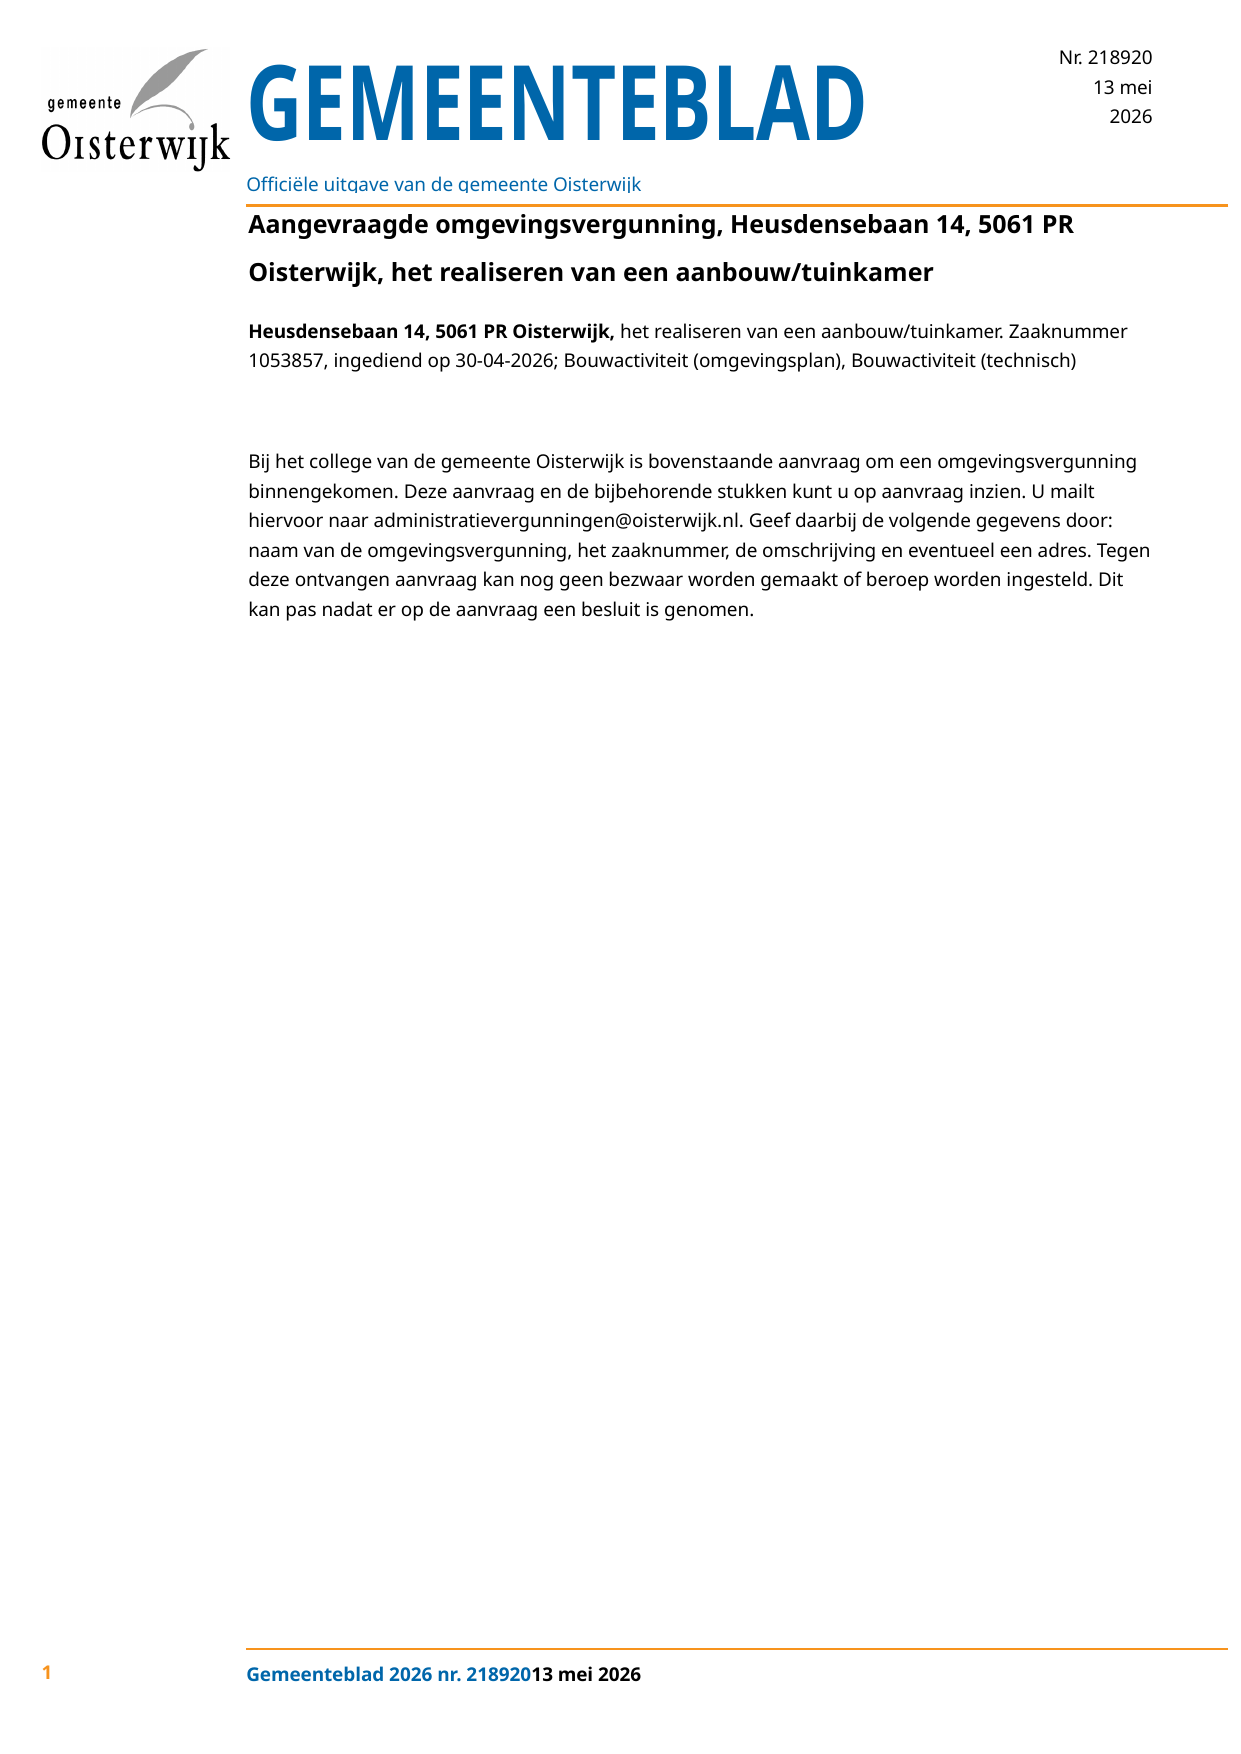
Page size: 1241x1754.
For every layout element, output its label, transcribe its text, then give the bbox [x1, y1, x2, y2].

text Bij het college van de gemeente Oisterwijk is bovenstaande aanvraag om een omgevingsvergunning binnengekomen. Deze aanvraag en de bijbehorende stukken kunt u op aanvraag inzien. U mailt hiervoor naar administratievergunningen@oisterwijk.nl. Geef daarbij de volgende gegevens door: naam van de omgevingsvergunning, het zaaknummer, de omschrijving en eventueel een adres. Tegen deze ontvangen aanvraag kan nog geen bezwaar worden gemaakt of beroep worden ingesteld. Dit kan pas nadat er op de aanvraag een besluit is genomen. [248, 448, 1152, 622]
text Heusdensebaan 14, 5061 PR Oisterwijk, het realiseren van een aanbouw/tuinkamer. Zaaknummer 1053857, ingediend op 30-04-2026; Bouwactiviteit (omgevingsplan), Bouwactiviteit (technisch) [248, 318, 1152, 373]
text Aangevraagde omgevingsvergunning, Heusdensebaan 14, 5061 PR Oisterwijk, het realiseren van een aanbouw/tuinkamer [248, 207, 1152, 288]
picture [41, 47, 231, 172]
